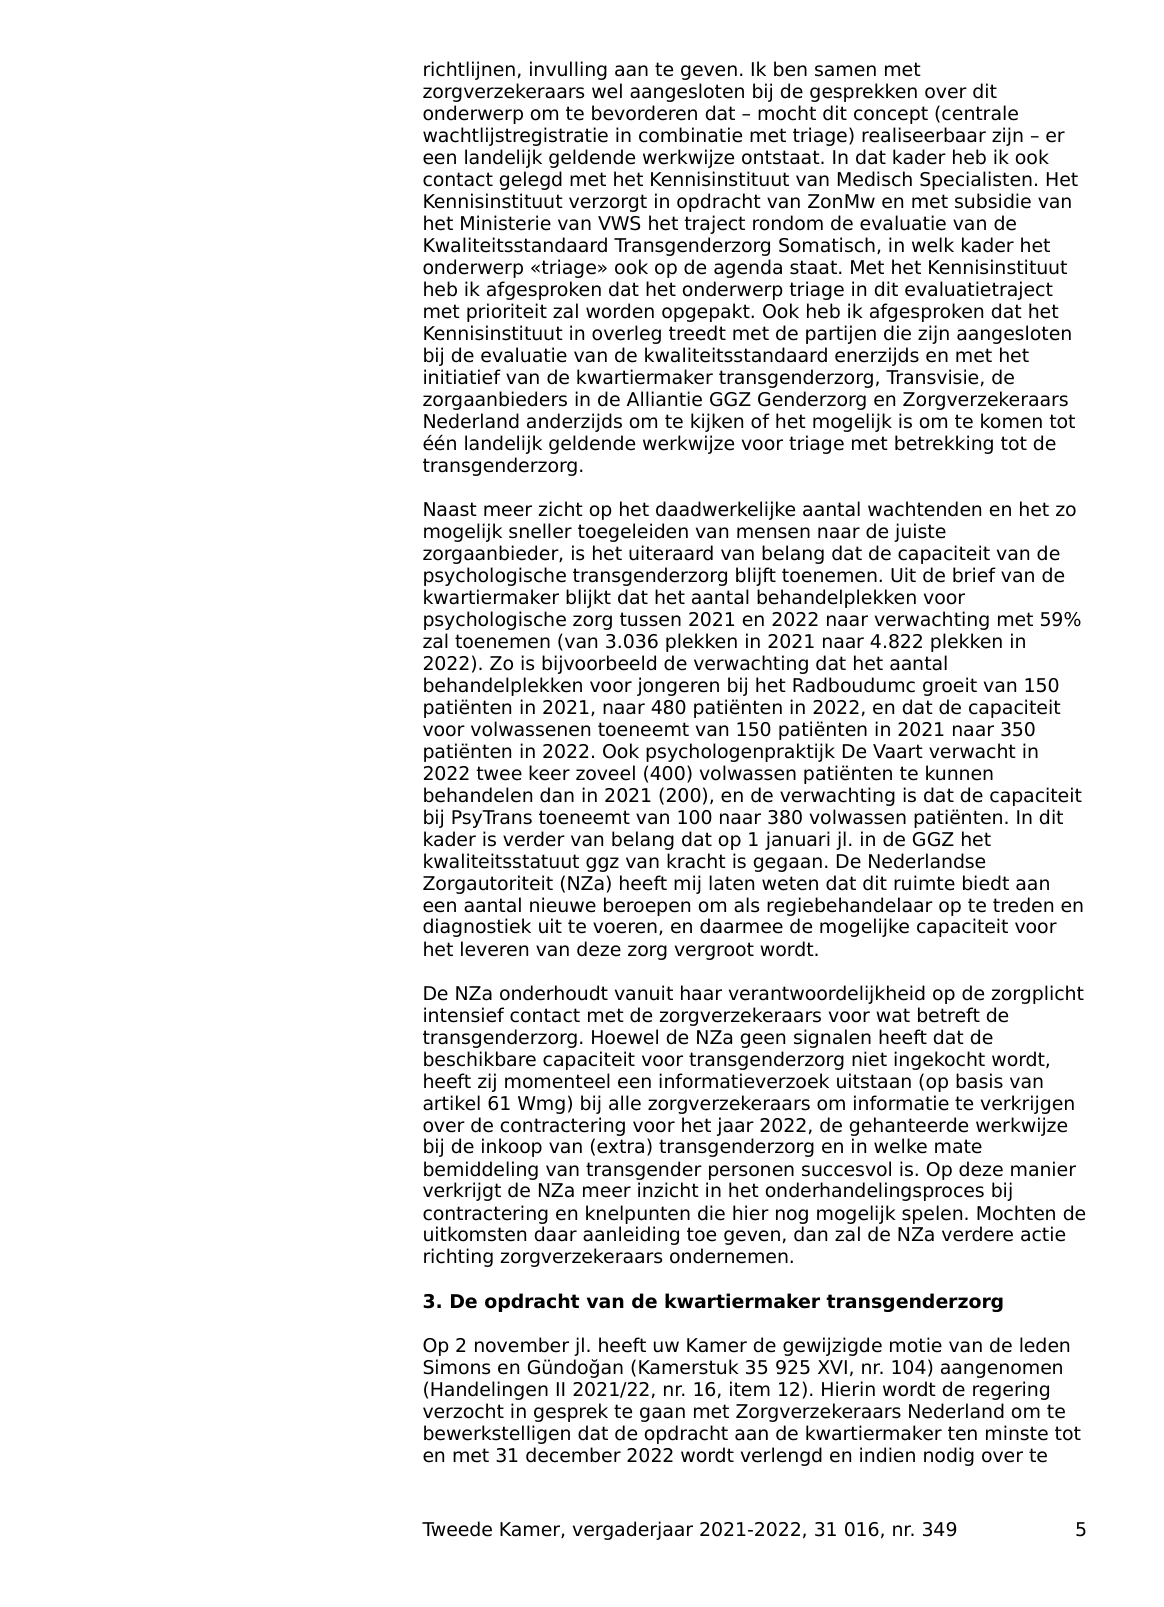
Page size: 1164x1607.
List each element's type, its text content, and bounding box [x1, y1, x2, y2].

text richtlijnen, invulling aan te geven. Ik ben samen met zorgverzekeraars wel aangesloten bij de gesprekken over dit onderwerp om te bevorderen dat – mocht dit concept (centrale wachtlijstregistratie in combinatie met triage) realiseerbaar zijn – er een landelijk geldende werkwijze ontstaat. In dat kader heb ik ook contact gelegd met het Kennisinstituut van Medisch Specialisten. Het Kennisinstituut verzorgt in opdracht van ZonMw en met subsidie van het Ministerie van VWS het traject rondom de evaluatie van de Kwaliteitsstandaard Transgenderzorg Somatisch, in welk kader het onderwerp «triage» ook op de agenda staat. Met het Kennisinstituut heb ik afgesproken dat het onderwerp triage in dit evaluatietraject met prioriteit zal worden opgepakt. Ook heb ik afgesproken dat het Kennisinstituut in overleg treedt met de partijen die zijn aangesloten bij de evaluatie van de kwaliteitsstandaard enerzijds en met het initiatief van de kwartiermaker transgenderzorg, Transvisie, de zorgaanbieders in de Alliantie GGZ Genderzorg en Zorgverzekeraars Nederland anderzijds om te kijken of het mogelijk is om te komen tot één landelijk geldende werkwijze voor triage met betrekking tot de transgenderzorg. [422, 59, 1087, 477]
subtitle 3. De opdracht van de kwartiermaker transgenderzorg [422, 1291, 1087, 1312]
text De NZa onderhoudt vanuit haar verantwoordelijkheid op de zorgplicht intensief contact met de zorgverzekeraars voor wat betreft de transgenderzorg. Hoewel de NZa geen signalen heeft dat de beschikbare capaciteit voor transgenderzorg niet ingekocht wordt, heeft zij momenteel een informatieverzoek uitstaan (op basis van artikel 61 Wmg) bij alle zorgverzekeraars om informatie te verkrijgen over de contractering voor het jaar 2022, de gehanteerde werkwijze bij de inkoop van (extra) transgenderzorg en in welke mate bemiddeling van transgender personen succesvol is. Op deze manier verkrijgt de NZa meer inzicht in het onderhandelingsproces bij contractering en knelpunten die hier nog mogelijk spelen. Mochten de uitkomsten daar aanleiding toe geven, dan zal de NZa verdere actie richting zorgverzekeraars ondernemen. [422, 983, 1087, 1268]
text Op 2 november jl. heeft uw Kamer de gewijzigde motie van de leden Simons en Gündoğan (Kamerstuk 35 925 XVI, nr. 104) aangenomen (Handelingen II 2021/22, nr. 16, item 12). Hierin wordt de regering verzocht in gesprek te gaan met Zorgverzekeraars Nederland om te bewerkstelligen dat de opdracht aan de kwartiermaker ten minste tot en met 31 december 2022 wordt verlengd en indien nodig over te [422, 1335, 1087, 1467]
text Naast meer zicht op het daadwerkelijke aantal wachtenden en het zo mogelijk sneller toegeleiden van mensen naar de juiste zorgaanbieder, is het uiteraard van belang dat de capaciteit van de psychologische transgenderzorg blijft toenemen. Uit de brief van de kwartiermaker blijkt dat het aantal behandelplekken voor psychologische zorg tussen 2021 en 2022 naar verwachting met 59% zal toenemen (van 3.036 plekken in 2021 naar 4.822 plekken in 2022). Zo is bijvoorbeeld de verwachting dat het aantal behandelplekken voor jongeren bij het Radboudumc groeit van 150 patiënten in 2021, naar 480 patiënten in 2022, en dat de capaciteit voor volwassenen toeneemt van 150 patiënten in 2021 naar 350 patiënten in 2022. Ook psychologenpraktijk De Vaart verwacht in 2022 twee keer zoveel (400) volwassen patiënten te kunnen behandelen dan in 2021 (200), en de verwachting is dat de capaciteit bij PsyTrans toeneemt van 100 naar 380 volwassen patiënten. In dit kader is verder van belang dat op 1 januari jl. in de GGZ het kwaliteitsstatuut ggz van kracht is gegaan. De Nederlandse Zorgautoriteit (NZa) heeft mij laten weten dat dit ruimte biedt aan een aantal nieuwe beroepen om als regiebehandelaar op te treden en diagnostiek uit te voeren, en daarmee de mogelijke capaciteit voor het leveren van deze zorg vergroot wordt. [422, 499, 1087, 960]
